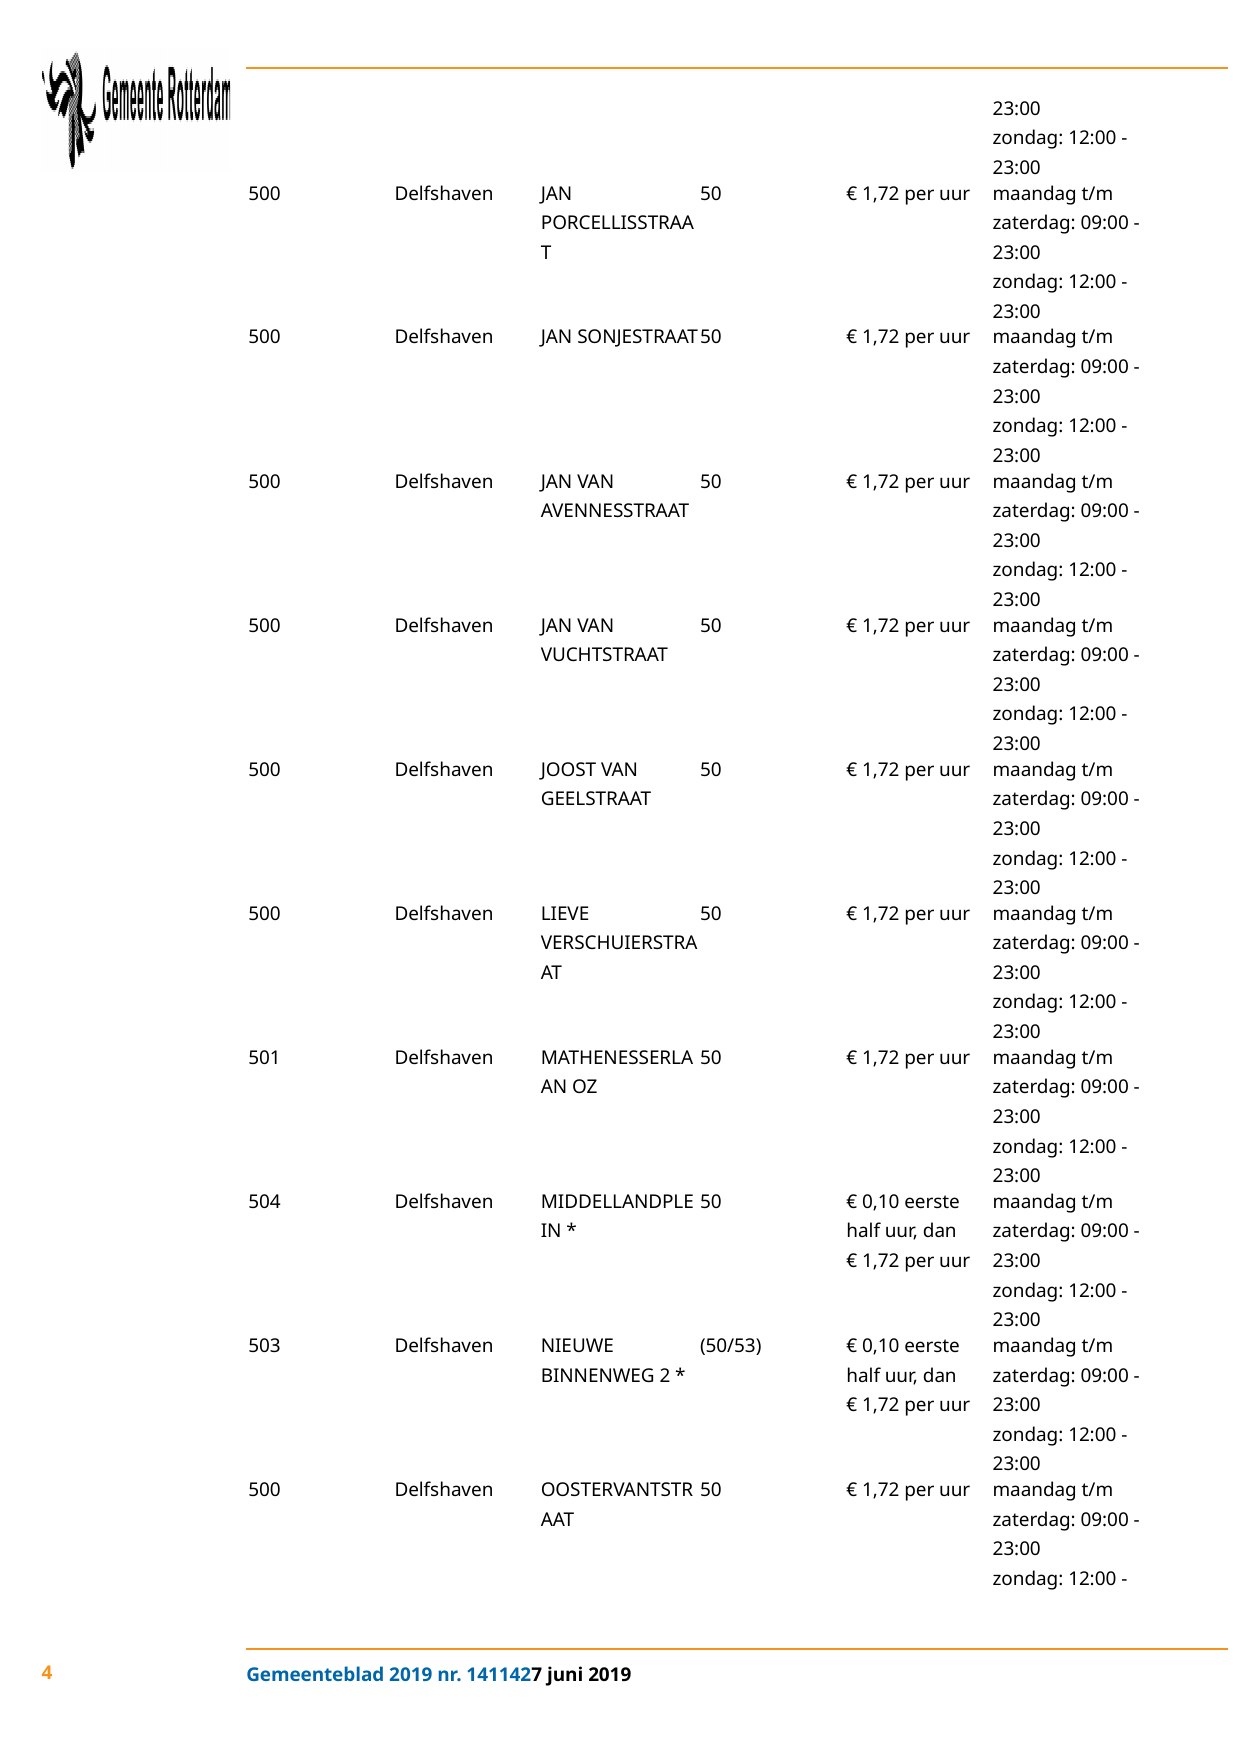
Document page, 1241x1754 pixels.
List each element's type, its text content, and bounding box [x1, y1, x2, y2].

table_cell € 1,72 per uur [846, 612, 992, 756]
table_cell (50/53) [700, 1332, 846, 1476]
table_cell € 1,72 per uur [846, 1476, 992, 1591]
table_cell [248, 95, 394, 180]
table_cell Delfshaven [394, 180, 541, 324]
table_cell JAN PORCELLISSTRAAT [541, 180, 700, 324]
table_cell 50 [700, 324, 846, 468]
table_cell MIDDELLANDPLEIN * [541, 1188, 700, 1332]
table_cell 50 [700, 1044, 846, 1188]
table_cell JAN SONJESTRAAT [541, 324, 700, 468]
table_cell maandag t/m zaterdag: 09:00 - 23:00 zondag: 12:00 - 23:00 [993, 1044, 1152, 1188]
table_cell € 1,72 per uur [846, 180, 992, 324]
table_cell € 1,72 per uur [846, 900, 992, 1044]
table_cell LIEVE VERSCHUIERSTRAAT [541, 900, 700, 1044]
table_cell Delfshaven [394, 756, 541, 900]
table_cell 500 [248, 324, 394, 468]
table_cell Delfshaven [394, 1044, 541, 1188]
table_cell € 0,10 eerste half uur, dan € 1,72 per uur [846, 1188, 992, 1332]
table_cell € 0,10 eerste half uur, dan € 1,72 per uur [846, 1332, 992, 1476]
table_cell 500 [248, 468, 394, 612]
table_cell 500 [248, 1476, 394, 1591]
table_cell 50 [700, 180, 846, 324]
table_cell maandag t/m zaterdag: 09:00 - 23:00 zondag: 12:00 - 23:00 [993, 1332, 1152, 1476]
table_cell maandag t/m zaterdag: 09:00 - 23:00 zondag: 12:00 - 23:00 [993, 1188, 1152, 1332]
table_cell OOSTERVANTSTRAAT [541, 1476, 700, 1591]
table_cell 50 [700, 1476, 846, 1591]
table_cell maandag t/m zaterdag: 09:00 - 23:00 zondag: 12:00 - 23:00 [993, 468, 1152, 612]
table_cell NIEUWE BINNENWEG 2 * [541, 1332, 700, 1476]
table_cell 504 [248, 1188, 394, 1332]
table_cell 501 [248, 1044, 394, 1188]
table_cell JAN VAN AVENNESSTRAAT [541, 468, 700, 612]
table_cell JAN VAN VUCHTSTRAAT [541, 612, 700, 756]
table_cell 50 [700, 468, 846, 612]
table_cell 50 [700, 612, 846, 756]
table_cell JOOST VAN GEELSTRAAT [541, 756, 700, 900]
table_cell Delfshaven [394, 900, 541, 1044]
table_cell [700, 95, 846, 180]
table_cell maandag t/m zaterdag: 09:00 - 23:00 zondag: 12:00 - 23:00 [993, 900, 1152, 1044]
table_cell [541, 95, 700, 180]
table_cell 50 [700, 1188, 846, 1332]
picture [41, 47, 231, 172]
table_cell maandag t/m zaterdag: 09:00 - 23:00 zondag: 12:00 [993, 1476, 1152, 1591]
table_cell 500 [248, 900, 394, 1044]
table_cell Delfshaven [394, 324, 541, 468]
table_cell 500 [248, 612, 394, 756]
table_cell maandag t/m zaterdag: 09:00 - 23:00 zondag: 12:00 - 23:00 [993, 324, 1152, 468]
table_cell Delfshaven [394, 1188, 541, 1332]
table_cell [394, 95, 541, 180]
table_cell 500 [248, 180, 394, 324]
table_cell 50 [700, 900, 846, 1044]
table_cell Delfshaven [394, 612, 541, 756]
table_cell € 1,72 per uur [846, 756, 992, 900]
table_cell [846, 95, 992, 180]
table_cell maandag t/m zaterdag: 09:00 - 23:00 zondag: 12:00 - 23:00 [993, 612, 1152, 756]
table_cell 50 [700, 756, 846, 900]
table_cell maandag t/m zaterdag: 09:00 - 23:00 zondag: 12:00 - 23:00 [993, 756, 1152, 900]
table_cell € 1,72 per uur [846, 1044, 992, 1188]
table_cell MATHENESSERLAAN OZ [541, 1044, 700, 1188]
table_cell € 1,72 per uur [846, 324, 992, 468]
table_cell € 1,72 per uur [846, 468, 992, 612]
table_cell - 23:00 zondag: 12:00 - 23:00 [993, 95, 1152, 180]
table_cell 500 [248, 756, 394, 900]
table_cell Delfshaven [394, 468, 541, 612]
table_cell 503 [248, 1332, 394, 1476]
table_cell Delfshaven [394, 1476, 541, 1591]
table_cell Delfshaven [394, 1332, 541, 1476]
table_cell maandag t/m zaterdag: 09:00 - 23:00 zondag: 12:00 - 23:00 [993, 180, 1152, 324]
